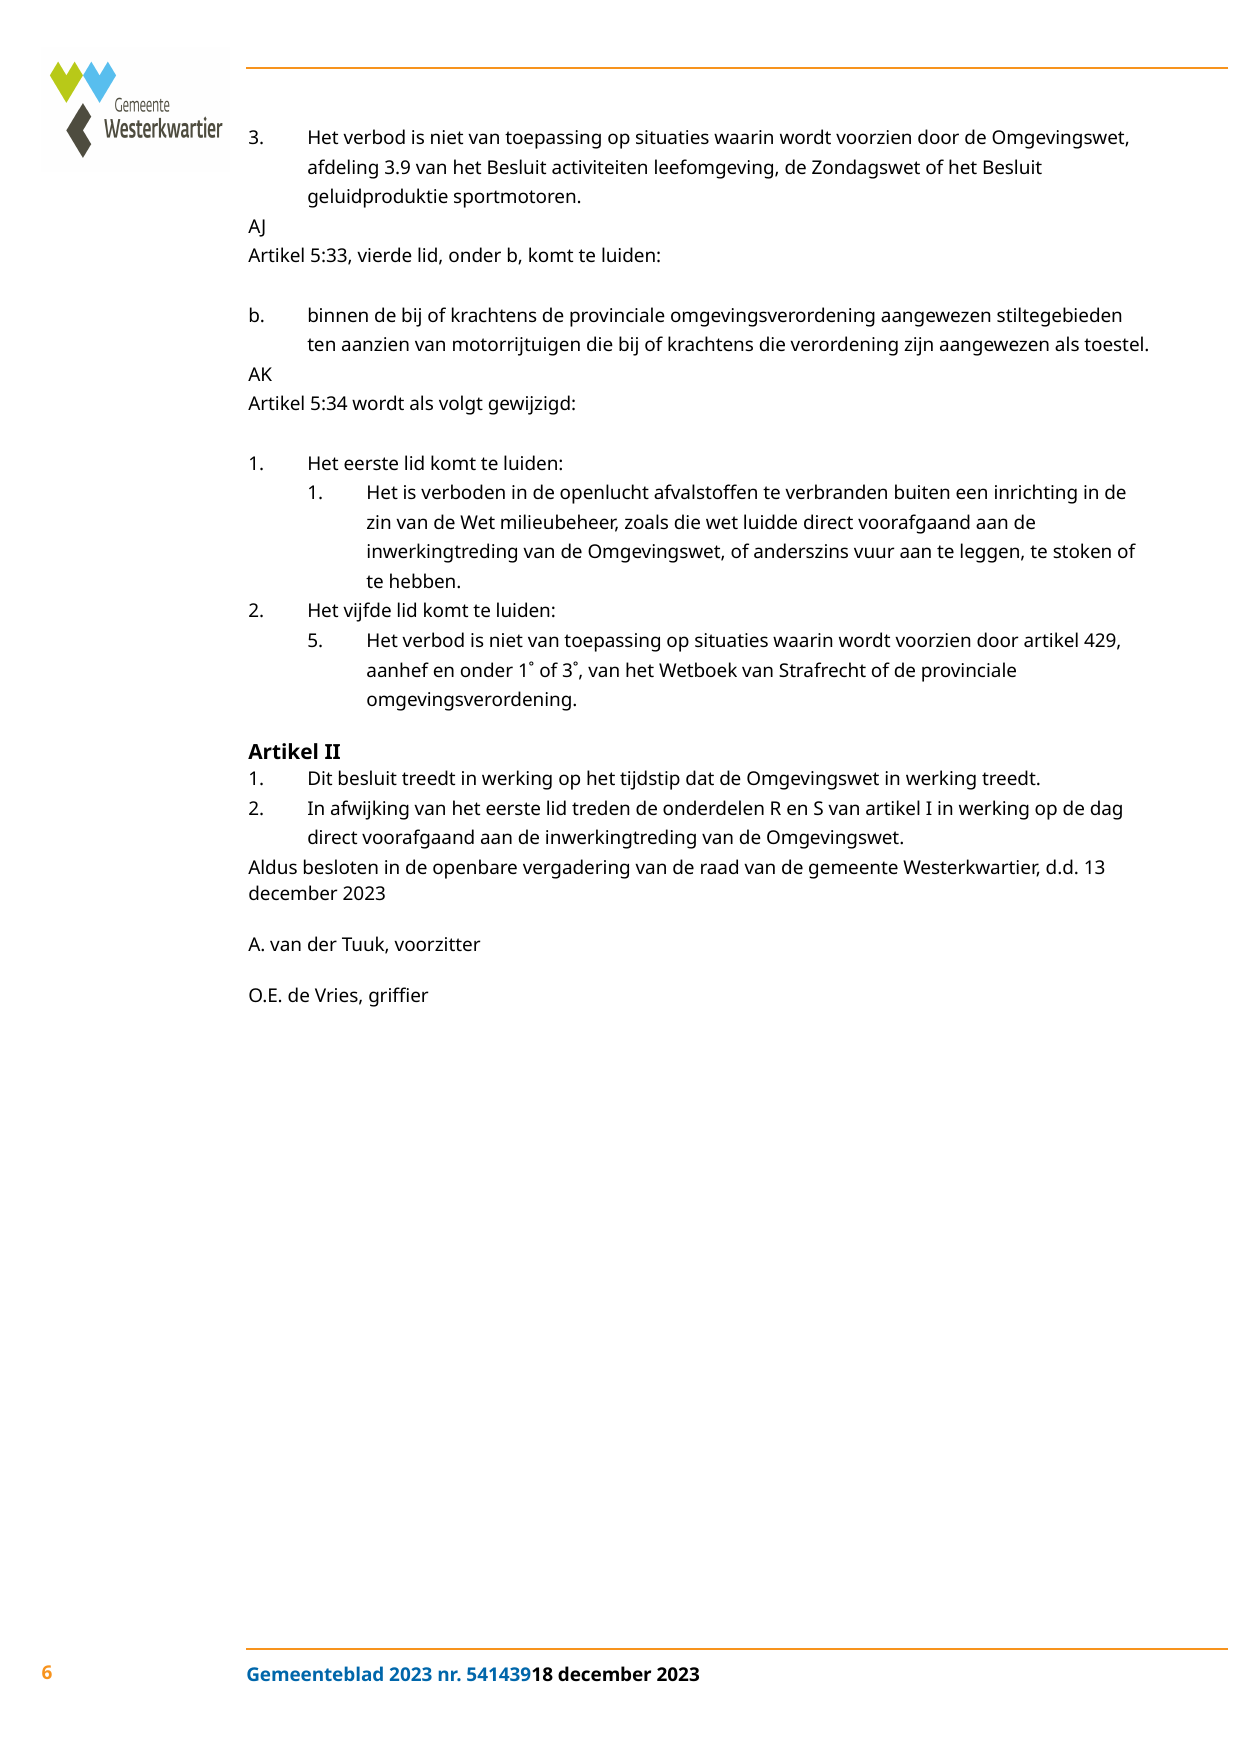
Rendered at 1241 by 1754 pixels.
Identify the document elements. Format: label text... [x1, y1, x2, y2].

text Artikel 5:33, vierde lid, onder b, komt te luiden: [248, 243, 1152, 268]
list Het verbod is niet van toepassing op situaties waarin wordt voorzien door de Omgevingswet, afdeling 3.9 van het Besluit activiteiten leefomgeving, de Zondagswet of het Besluit geluidproduktie sportmotoren. [248, 124, 1152, 209]
list Het verbod is niet van toepassing op situaties waarin wordt voorzien door artikel 429, aanhef en onder 1˚ of 3˚, van het Wetboek van Strafrecht of de provinciale omgevingsverordening. [307, 627, 1152, 712]
list In afwijking van het eerste lid treden de onderdelen R en S van artikel I in werking op de dag direct voorafgaand aan de inwerkingtreding van de Omgevingswet. [248, 795, 1152, 850]
list Dit besluit treedt in werking op het tijdstip dat de Omgevingswet in werking treedt. [248, 765, 1152, 791]
list Het eerste lid komt te luiden: [248, 450, 1152, 476]
list Het is verboden in de openlucht afvalstoffen te verbranden buiten een inrichting in de zin van de Wet milieubeheer, zoals die wet luidde direct voorafgaand aan de inwerkingtreding van de Omgevingswet, of anderszins vuur aan te leggen, te stoken of te hebben. [307, 479, 1152, 594]
picture [41, 47, 231, 172]
list binnen de bij of krachtens de provinciale omgevingsverordening aangewezen stiltegebieden ten aanzien van motorrijtuigen die bij of krachtens die verordening zijn aangewezen als toestel. [248, 302, 1152, 357]
text Artikel 5:34 wordt als volgt gewijzigd: [248, 391, 1152, 416]
text Artikel II [248, 737, 1152, 765]
text O.E. de Vries, griffier [248, 983, 1152, 1008]
text AK [248, 361, 1152, 387]
text AJ [248, 213, 1152, 239]
text Aldus besloten in de openbare vergadering van de raad van de gemeente Westerkwartier, d.d. 13 december 2023 [248, 854, 1152, 906]
text A. van der Tuuk, voorzitter [248, 931, 1152, 957]
list Het vijfde lid komt te luiden: [248, 598, 1152, 623]
